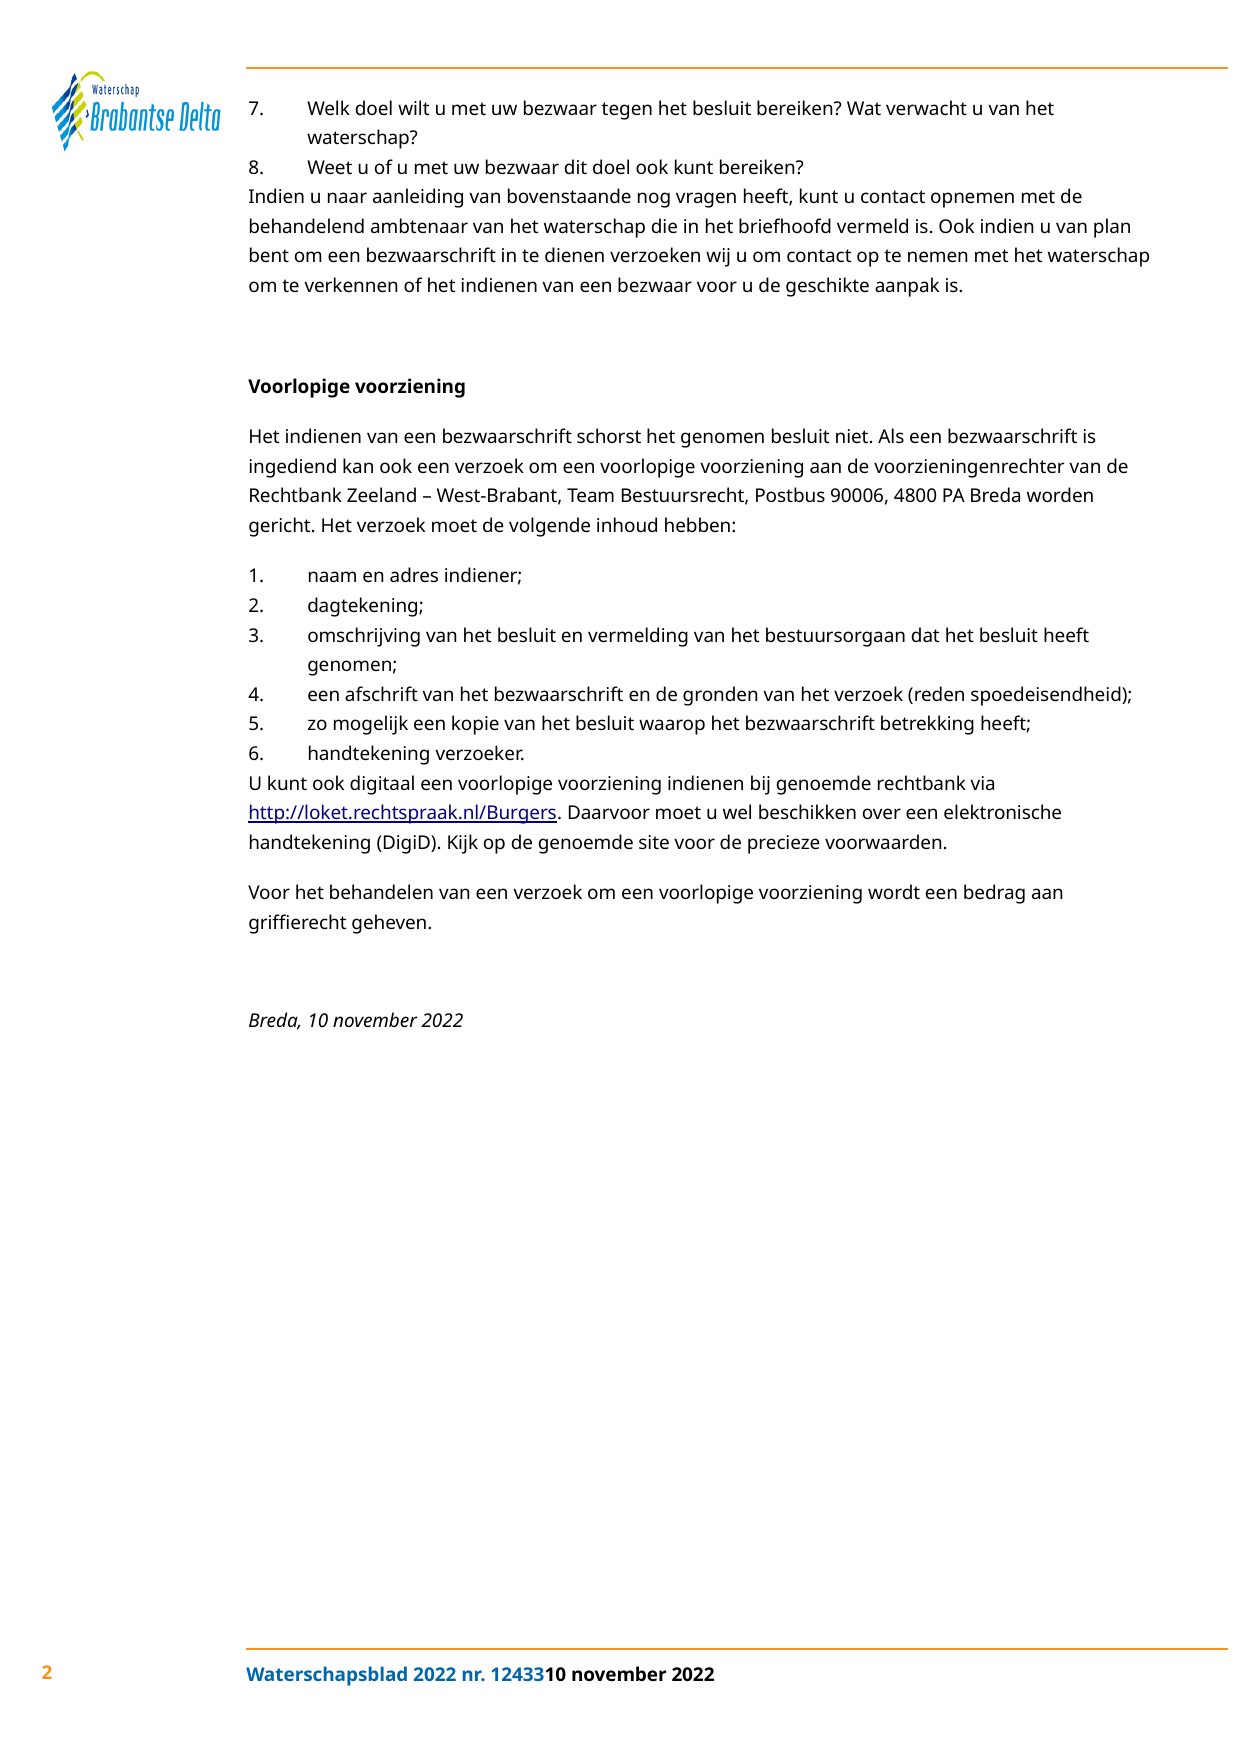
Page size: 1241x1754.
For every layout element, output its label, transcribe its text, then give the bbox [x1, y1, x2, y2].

list zo mogelijk een kopie van het besluit waarop het bezwaarschrift betrekking heeft; [248, 711, 1152, 736]
text Breda, 10 november 2022 [248, 1007, 1152, 1033]
list een afschrift van het bezwaarschrift en de gronden van het verzoek (reden spoedeisendheid); [248, 681, 1152, 707]
list dagtekening; [248, 592, 1152, 618]
text Voor het behandelen van een verzoek om een voorlopige voorziening wordt een bedrag aan griffierecht geheven. [248, 879, 1152, 935]
list naam en adres indiener; [248, 563, 1152, 588]
text Indien u naar aanleiding van bovenstaande nog vragen heeft, kunt u contact opnemen met de behandelend ambtenaar van het waterschap die in het briefhoofd vermeld is. Ook indien u van plan bent om een bezwaarschrift in te dienen verzoeken wij u om contact op te nemen met het waterschap om te verkennen of het indienen van een bezwaar voor u de geschikte aanpak is. [248, 183, 1152, 298]
picture [41, 47, 231, 172]
list handtekening verzoeker. [248, 740, 1152, 766]
text Voorlopige voorziening [248, 373, 1152, 399]
list Welk doel wilt u met uw bezwaar tegen het besluit bereiken? Wat verwacht u van het waterschap? [248, 95, 1152, 150]
text U kunt ook digitaal een voorlopige voorziening indienen bij genoemde rechtbank via http://loket.rechtspraak.nl/Burgers. Daarvoor moet u wel beschikken over een elektronische handtekening (DigiD). Kijk op de genoemde site voor de precieze voorwaarden. [248, 770, 1152, 855]
list omschrijving van het besluit en vermelding van het bestuursorgaan dat het besluit heeft genomen; [248, 622, 1152, 677]
text Het indienen van een bezwaarschrift schorst het genomen besluit niet. Als een bezwaarschrift is ingediend kan ook een verzoek om een voorlopige voorziening aan de voorzieningenrechter van de Rechtbank Zeeland – West-Brabant, Team Bestuursrecht, Postbus 90006, 4800 PA Breda worden gericht. Het verzoek moet de volgende inhoud hebben: [248, 423, 1152, 538]
list Weet u of u met uw bezwaar dit doel ook kunt bereiken? [248, 154, 1152, 180]
